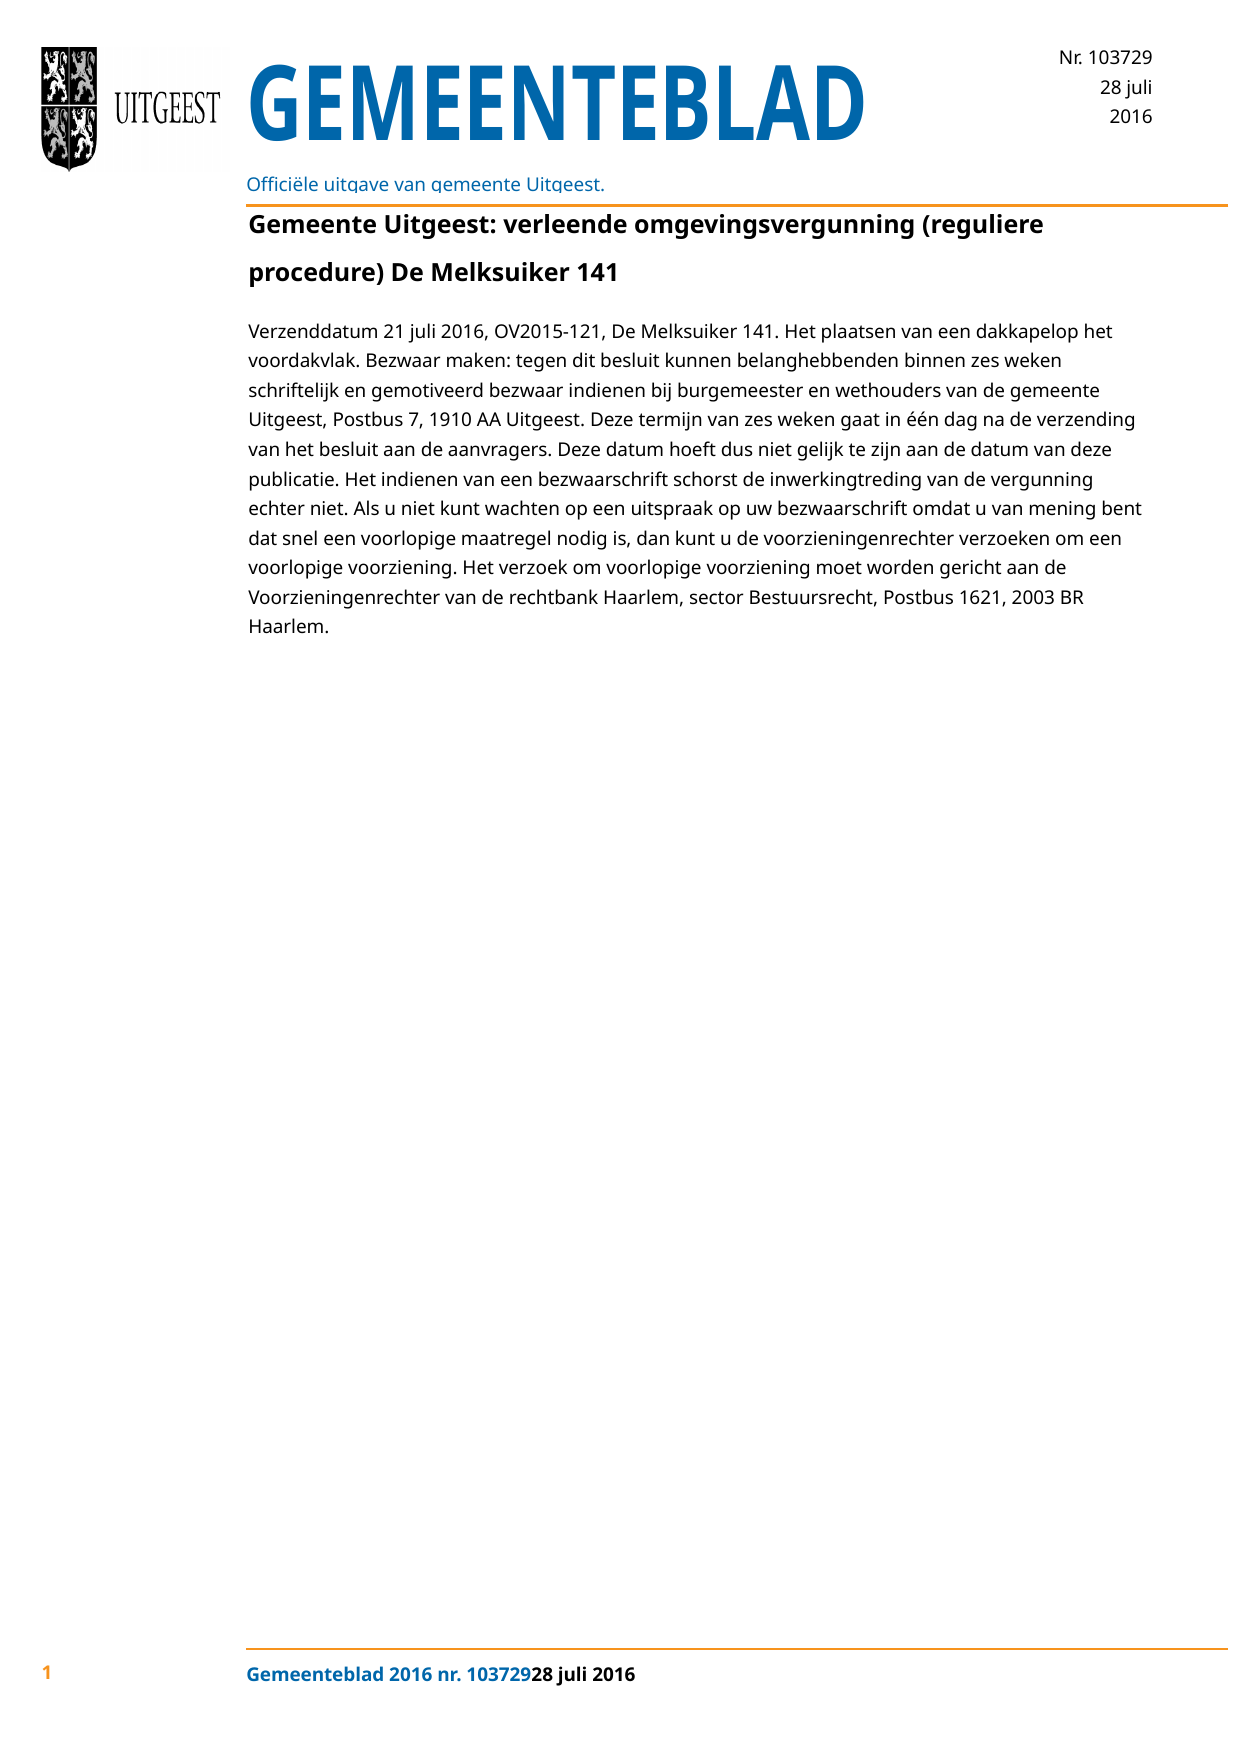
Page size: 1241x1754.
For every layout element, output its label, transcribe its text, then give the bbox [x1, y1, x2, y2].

text Gemeente Uitgeest: verleende omgevingsvergunning (reguliere procedure) De Melksuiker 141 [248, 207, 1152, 288]
text Verzenddatum 21 juli 2016, OV2015-121, De Melksuiker 141. Het plaatsen van een dakkapelop het voordakvlak. Bezwaar maken: tegen dit besluit kunnen belanghebbenden binnen zes weken schriftelijk en gemotiveerd bezwaar indienen bij burgemeester en wethouders van de gemeente Uitgeest, Postbus 7, 1910 AA Uitgeest. Deze termijn van zes weken gaat in één dag na de verzending van het besluit aan de aanvragers. Deze datum hoeft dus niet gelijk te zijn aan de datum van deze publicatie. Het indienen van een bezwaarschrift schorst de inwerkingtreding van de vergunning echter niet. Als u niet kunt wachten op een uitspraak op uw bezwaarschrift omdat u van mening bent dat snel een voorlopige maatregel nodig is, dan kunt u de voorzieningenrechter verzoeken om een voorlopige voorziening. Het verzoek om voorlopige voorziening moet worden gericht aan de Voorzieningenrechter van de rechtbank Haarlem, sector Bestuursrecht, Postbus 1621, 2003 BR Haarlem. [248, 318, 1152, 639]
picture [41, 47, 231, 172]
